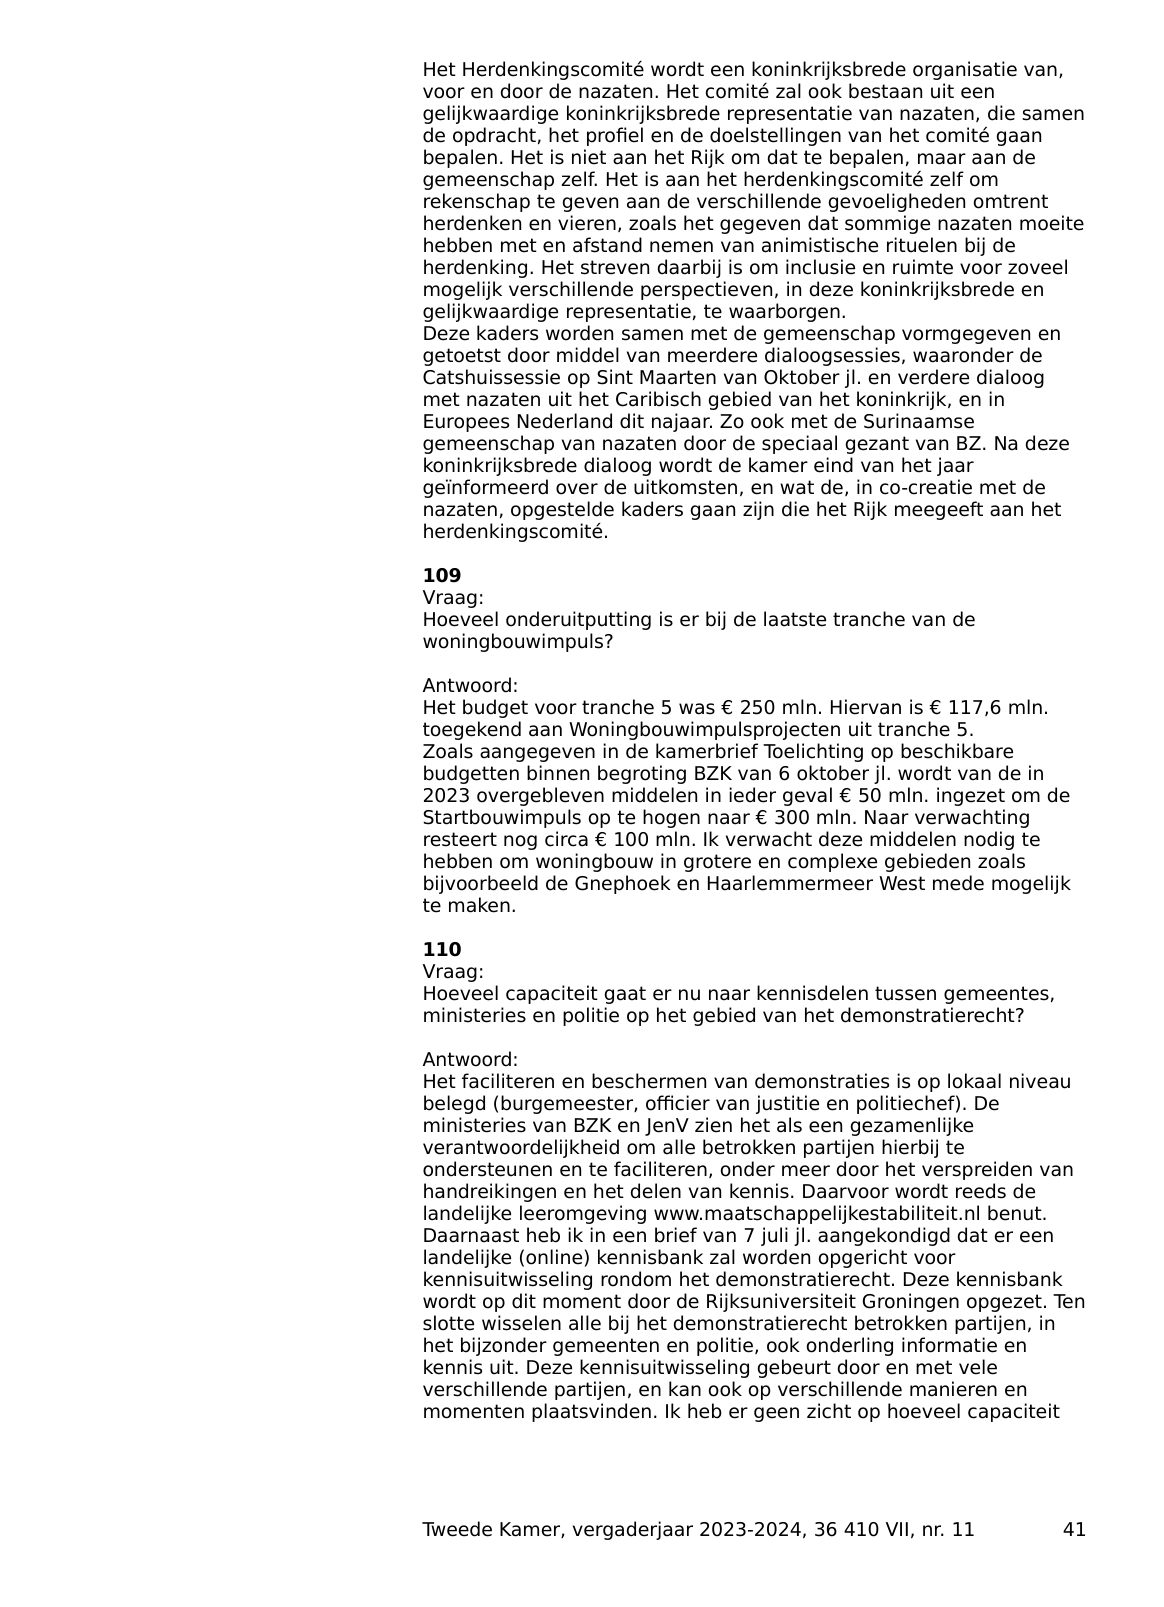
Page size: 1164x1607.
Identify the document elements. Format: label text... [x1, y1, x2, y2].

text Deze kaders worden samen met de gemeenschap vormgegeven en getoetst door middel van meerdere dialoogsessies, waaronder de Catshuissessie op Sint Maarten van Oktober jl. en verdere dialoog met nazaten uit het Caribisch gebied van het koninkrijk, en in Europees Nederland dit najaar. Zo ook met de Surinaamse gemeenschap van nazaten door de speciaal gezant van BZ. Na deze koninkrijksbrede dialoog wordt de kamer eind van het jaar geïnformeerd over de uitkomsten, en wat de, in co-creatie met de nazaten, opgestelde kaders gaan zijn die het Rijk meegeeft aan het herdenkingscomité. [422, 323, 1087, 543]
text Het Herdenkingscomité wordt een koninkrijksbrede organisatie van, voor en door de nazaten. Het comité zal ook bestaan uit een gelijkwaardige koninkrijksbrede representatie van nazaten, die samen de opdracht, het profiel en de doelstellingen van het comité gaan bepalen. Het is niet aan het Rijk om dat te bepalen, maar aan de gemeenschap zelf. Het is aan het herdenkingscomité zelf om rekenschap te geven aan de verschillende gevoeligheden omtrent herdenken en vieren, zoals het gegeven dat sommige nazaten moeite hebben met en afstand nemen van animistische rituelen bij de herdenking. Het streven daarbij is om inclusie en ruimte voor zoveel mogelijk verschillende perspectieven, in deze koninkrijksbrede en gelijkwaardige representatie, te waarborgen. [422, 59, 1087, 323]
text 110 [422, 939, 1087, 961]
text Hoeveel capaciteit gaat er nu naar kennisdelen tussen gemeentes, ministeries en politie op het gebied van het demonstratierecht? [422, 983, 1087, 1027]
text 109 [422, 565, 1087, 587]
text Hoeveel onderuitputting is er bij de laatste tranche van de woningbouwimpuls? [422, 609, 1087, 653]
text Het budget voor tranche 5 was € 250 mln. Hiervan is € 117,6 mln. toegekend aan Woningbouwimpulsprojecten uit tranche 5. [422, 697, 1087, 741]
text Antwoord: [422, 675, 1087, 697]
text Vraag: [422, 587, 1087, 609]
text Antwoord: [422, 1049, 1087, 1071]
text Het faciliteren en beschermen van demonstraties is op lokaal niveau belegd (burgemeester, officier van justitie en politiechef). De ministeries van BZK en JenV zien het als een gezamenlijke verantwoordelijkheid om alle betrokken partijen hierbij te ondersteunen en te faciliteren, onder meer door het verspreiden van handreikingen en het delen van kennis. Daarvoor wordt reeds de landelijke leeromgeving www.maatschappelijkestabiliteit.nl benut. Daarnaast heb ik in een brief van 7 juli jl. aangekondigd dat er een landelijke (online) kennisbank zal worden opgericht voor kennisuitwisseling rondom het demonstratierecht. Deze kennisbank wordt op dit moment door de Rijksuniversiteit Groningen opgezet. Ten slotte wisselen alle bij het demonstratierecht betrokken partijen, in het bijzonder gemeenten en politie, ook onderling informatie en kennis uit. Deze kennisuitwisseling gebeurt door en met vele verschillende partijen, en kan ook op verschillende manieren en momenten plaatsvinden. Ik heb er geen zicht op hoeveel capaciteit [422, 1071, 1087, 1423]
text Vraag: [422, 961, 1087, 983]
text Zoals aangegeven in de kamerbrief Toelichting op beschikbare budgetten binnen begroting BZK van 6 oktober jl. wordt van de in 2023 overgebleven middelen in ieder geval € 50 mln. ingezet om de Startbouwimpuls op te hogen naar € 300 mln. Naar verwachting resteert nog circa € 100 mln. Ik verwacht deze middelen nodig te hebben om woningbouw in grotere en complexe gebieden zoals bijvoorbeeld de Gnephoek en Haarlemmermeer West mede mogelijk te maken. [422, 741, 1087, 917]
